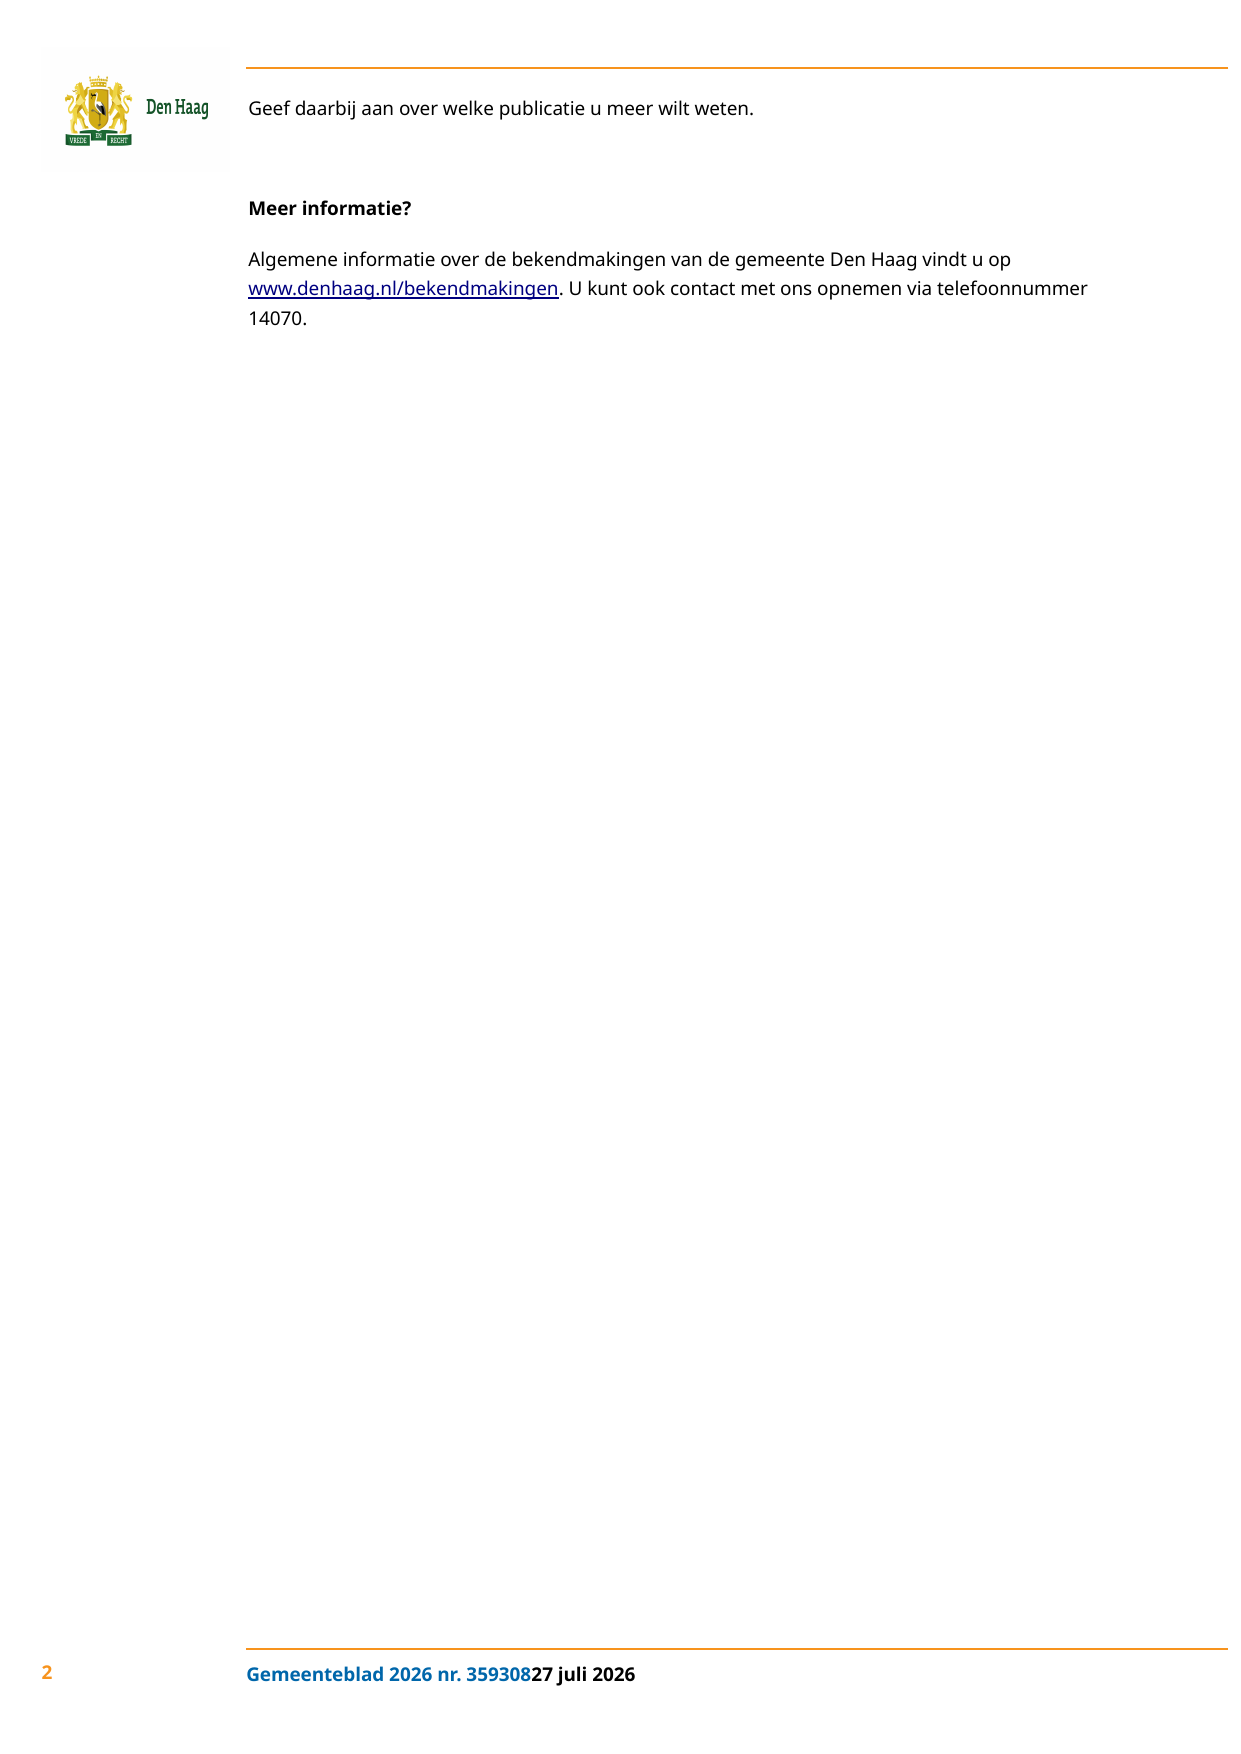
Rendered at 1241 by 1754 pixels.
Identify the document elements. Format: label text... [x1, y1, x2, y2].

picture [41, 47, 231, 172]
text Meer informatie? [248, 196, 1152, 221]
text Algemene informatie over de bekendmakingen van de gemeente Den Haag vindt u op www.denhaag.nl/bekendmakingen. U kunt ook contact met ons opnemen via telefoonnummer 14070. [248, 246, 1152, 331]
text Geef daarbij aan over welke publicatie u meer wilt weten. [248, 95, 1152, 121]
